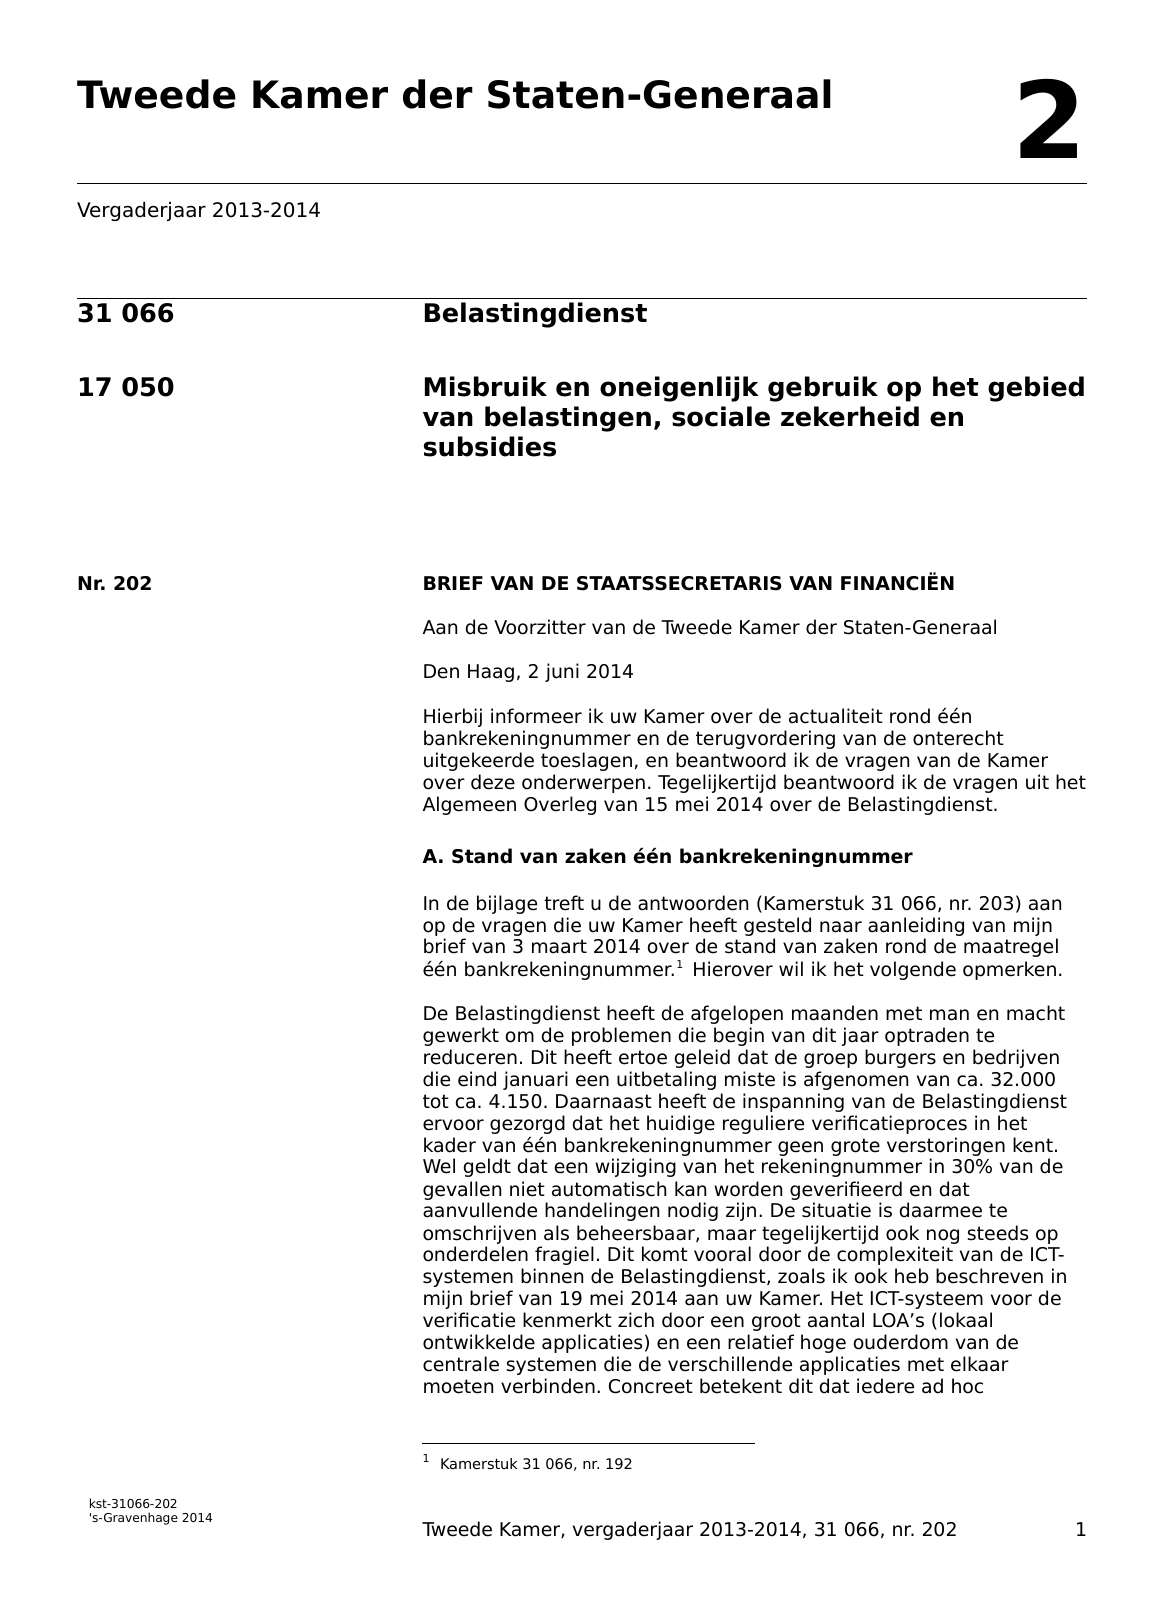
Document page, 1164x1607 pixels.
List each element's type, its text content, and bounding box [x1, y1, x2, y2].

text 's-Gravenhage 2014 [88, 1511, 323, 1525]
text Kamerstuk 31 066, nr. 192 [422, 1452, 1087, 1474]
subtitle Nr. 202 BRIEF VAN DE STAATSSECRETARIS VAN FINANCIËN [77, 573, 1087, 595]
table_header 2 [886, 59, 1087, 183]
table_cell Vergaderjaar 2013-2014 [77, 184, 1087, 298]
subtitle 17 050 Misbruik en oneigenlijk gebruik op het gebied van belastingen, sociale zekerheid en subsidies [77, 373, 1087, 462]
text kst-31066-202 [88, 1497, 323, 1511]
text Den Haag, 2 juni 2014 [422, 661, 1087, 683]
subtitle 31 066 Belastingdienst [77, 299, 1087, 329]
text Aan de Voorzitter van de Tweede Kamer der Staten-Generaal [422, 617, 1087, 639]
subtitle A. Stand van zaken één bankrekeningnummer [422, 846, 1087, 867]
table_header Tweede Kamer der Staten-Generaal [77, 59, 886, 183]
text De Belastingdienst heeft de afgelopen maanden met man en macht gewerkt om de problemen die begin van dit jaar optraden te reduceren. Dit heeft ertoe geleid dat de groep burgers en bedrijven die eind januari een uitbetaling miste is afgenomen van ca. 32.000 tot ca. 4.150. Daarnaast heeft de inspanning van de Belastingdienst ervoor gezorgd dat het huidige reguliere verificatieproces in het kader van één bankrekeningnummer geen grote verstoringen kent. Wel geldt dat een wijziging van het rekeningnummer in 30% van de gevallen niet automatisch kan worden geverifieerd en dat aanvullende handelingen nodig zijn. De situatie is daarmee te omschrijven als beheersbaar, maar tegelijkertijd ook nog steeds op onderdelen fragiel. Dit komt vooral door de complexiteit van de ICT-systemen binnen de Belastingdienst, zoals ik ook heb beschreven in mijn brief van 19 mei 2014 aan uw Kamer. Het ICT-systeem voor de verificatie kenmerkt zich door een groot aantal LOA’s (lokaal ontwikkelde applicaties) en een relatief hoge ouderdom van de centrale systemen die de verschillende applicaties met elkaar moeten verbinden. Concreet betekent dit dat iedere ad hoc [422, 1003, 1087, 1398]
text In de bijlage treft u de antwoorden (Kamerstuk 31 066, nr. 203) aan op de vragen die uw Kamer heeft gesteld naar aanleiding van mijn brief van 3 maart 2014 over de stand van zaken rond de maatregel één bankrekeningnummer. Hierover wil ik het volgende opmerken. [422, 892, 1087, 980]
text Hierbij informeer ik uw Kamer over de actualiteit rond één bankrekeningnummer en de terugvordering van de onterecht uitgekeerde toeslagen, en beantwoord ik de vragen van de Kamer over deze onderwerpen. Tegelijkertijd beantwoord ik de vragen uit het Algemeen Overleg van 15 mei 2014 over de Belastingdienst. [422, 706, 1087, 816]
